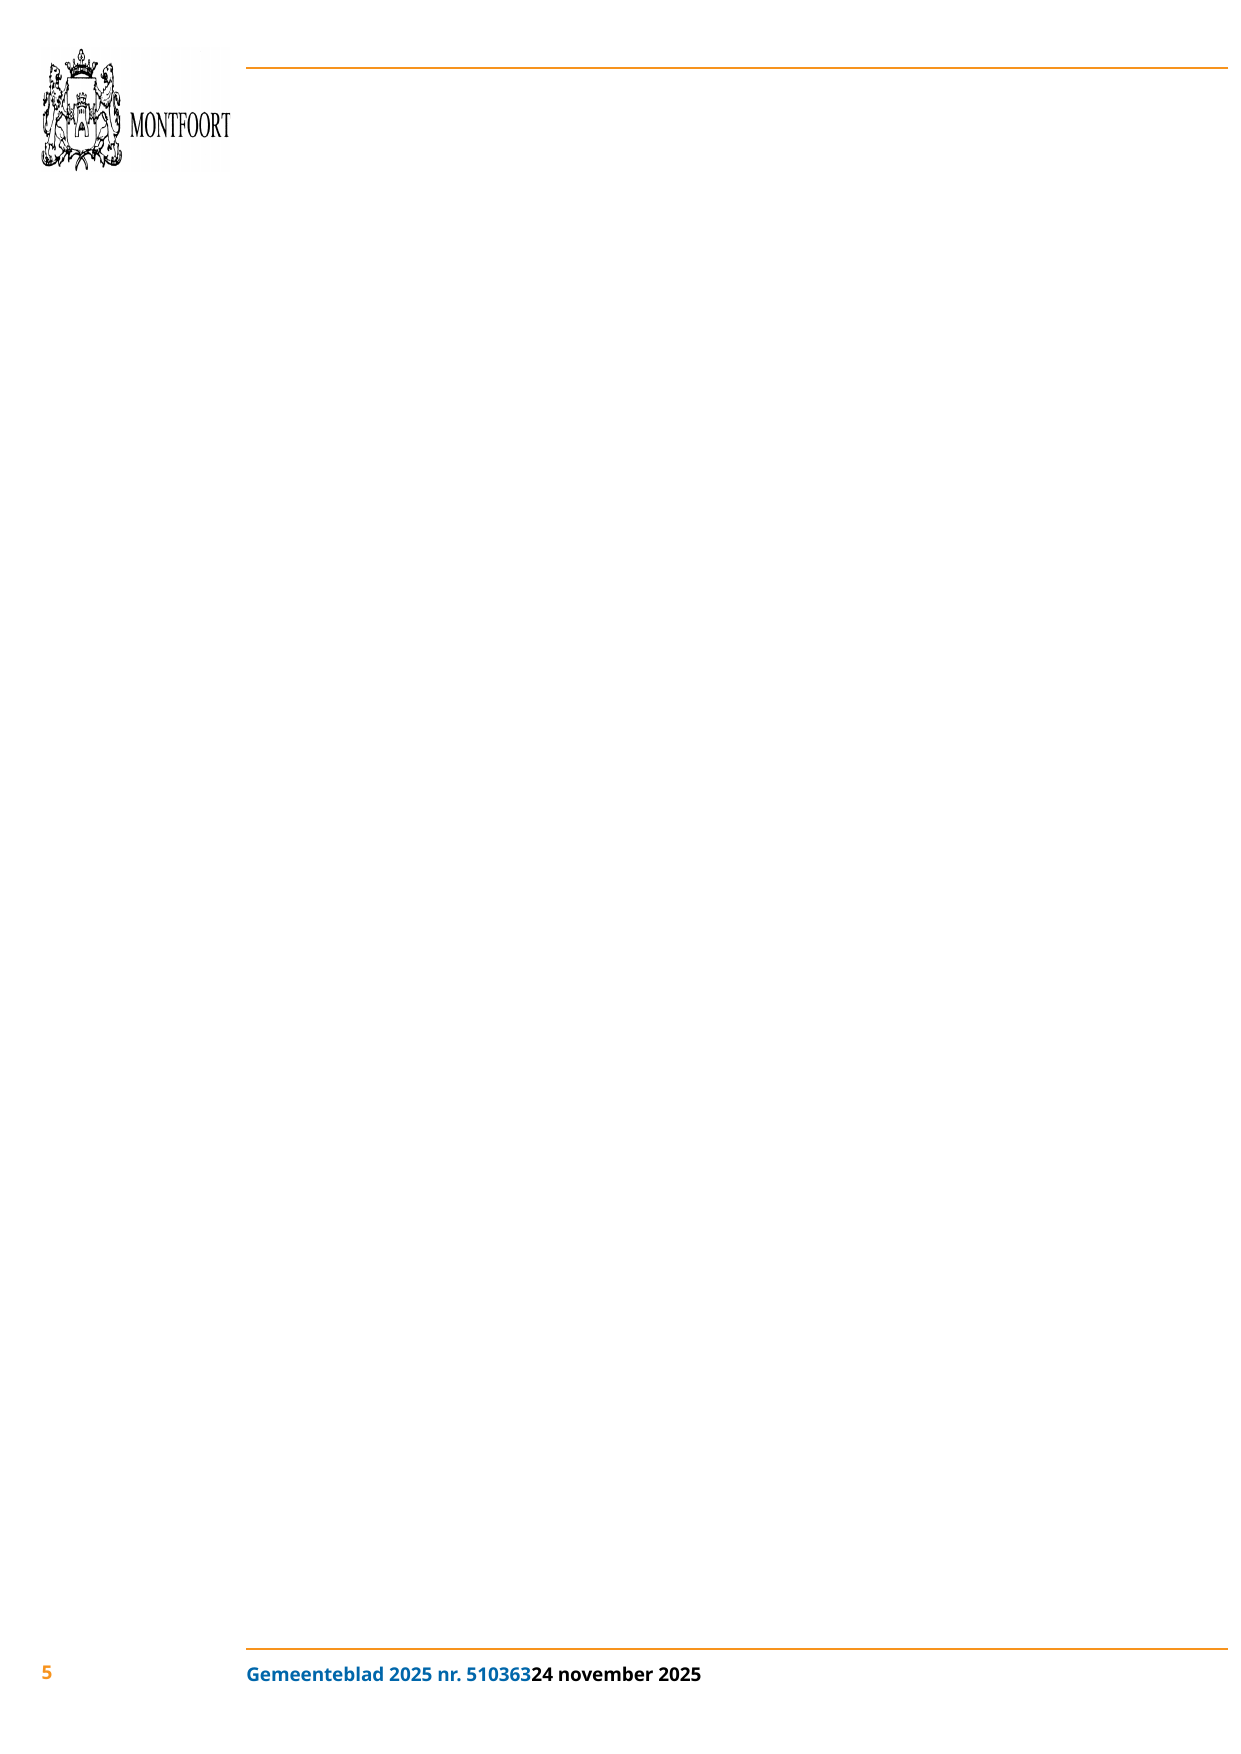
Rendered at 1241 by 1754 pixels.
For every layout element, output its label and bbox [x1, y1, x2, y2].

picture [41, 47, 231, 172]
